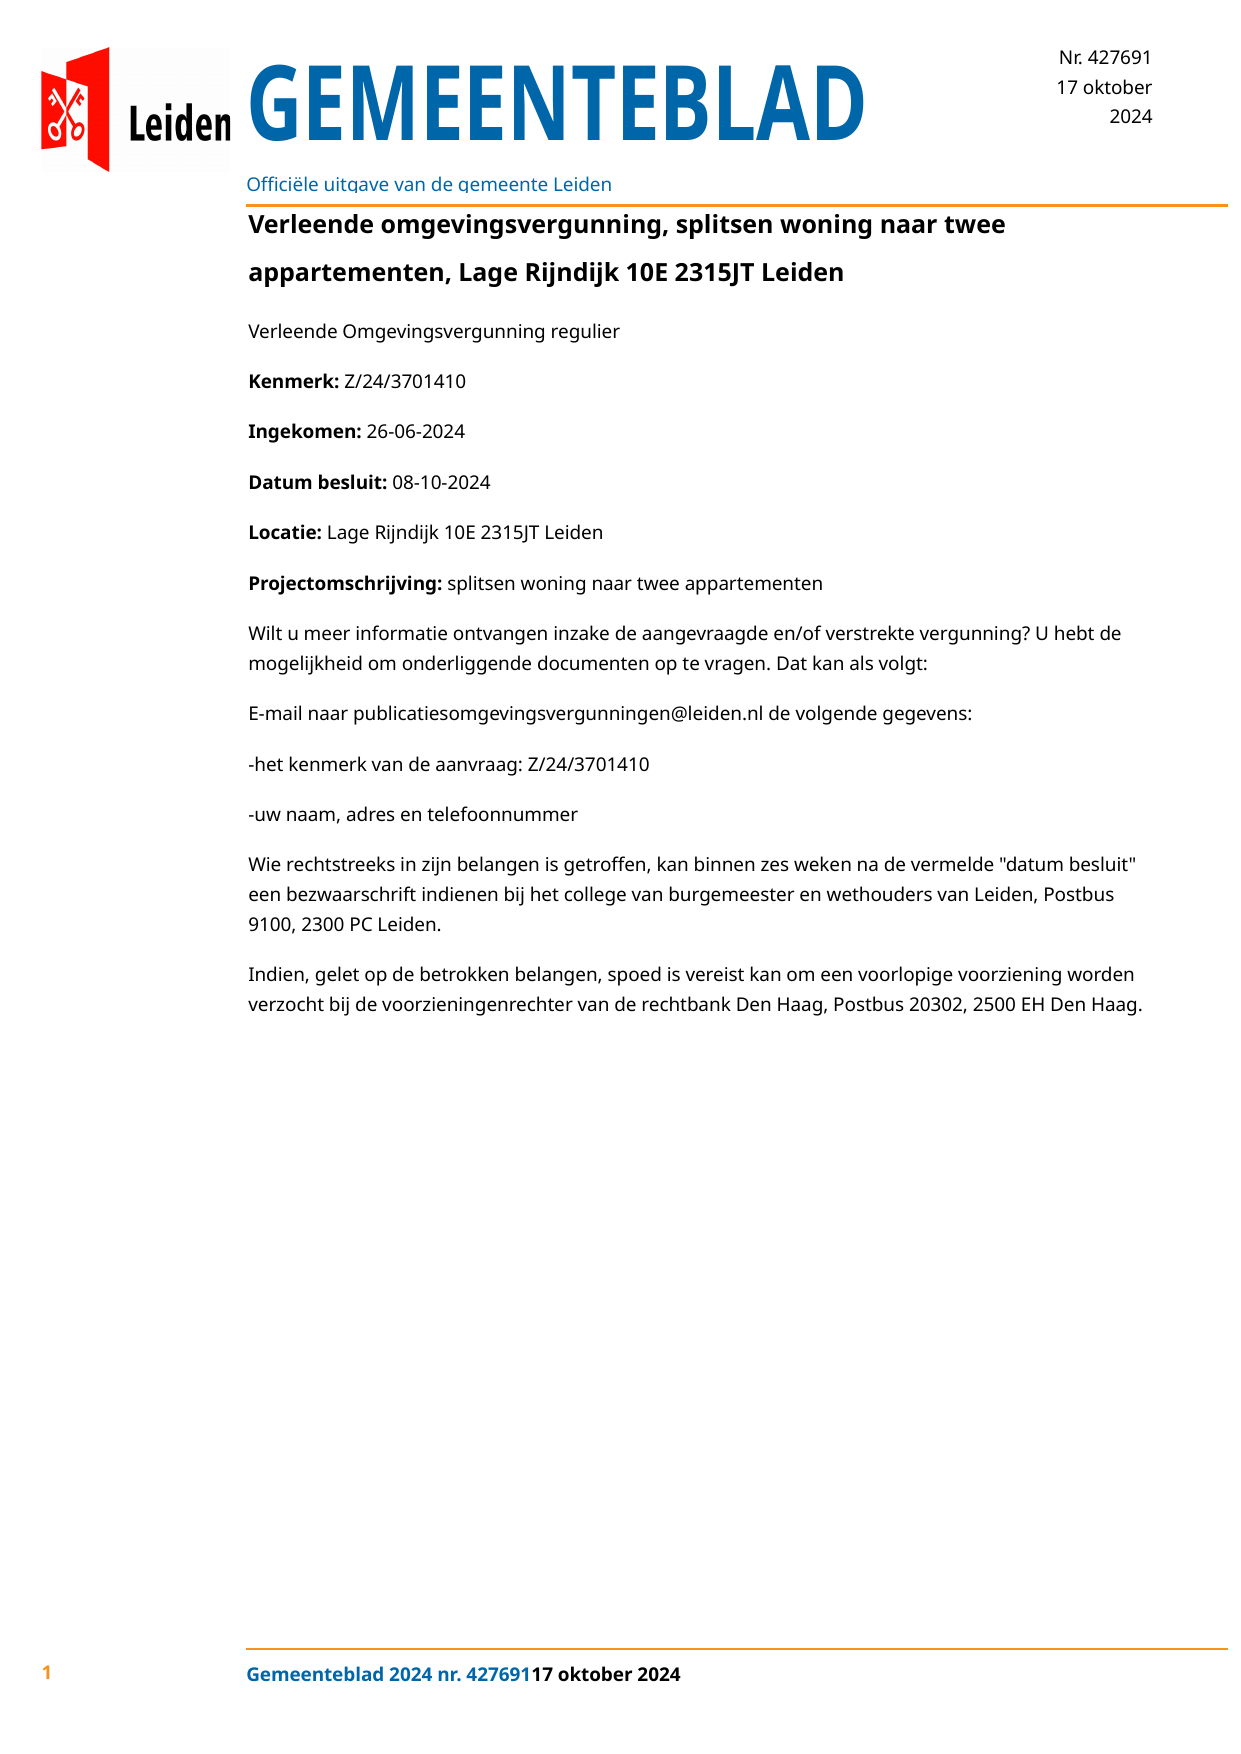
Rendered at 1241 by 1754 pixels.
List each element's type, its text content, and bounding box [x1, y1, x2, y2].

text Projectomschrijving: splitsen woning naar twee appartementen [248, 570, 1152, 596]
text Ingekomen: 26-06-2024 [248, 419, 1152, 444]
text Indien, gelet op de betrokken belangen, spoed is vereist kan om een voorlopige voorziening worden verzocht bij de voorzieningenrechter van de rechtbank Den Haag, Postbus 20302, 2500 EH Den Haag. [248, 961, 1152, 1017]
text -het kenmerk van de aanvraag: Z/24/3701410 [248, 751, 1152, 777]
text Wilt u meer informatie ontvangen inzake de aangevraagde en/of verstrekte vergunning? U hebt de mogelijkheid om onderliggende documenten op te vragen. Dat kan als volgt: [248, 620, 1152, 676]
text -uw naam, adres en telefoonnummer [248, 801, 1152, 827]
text Datum besluit: 08-10-2024 [248, 469, 1152, 495]
text Verleende Omgevingsvergunning regulier [248, 318, 1152, 344]
text Locatie: Lage Rijndijk 10E 2315JT Leiden [248, 519, 1152, 545]
text E-mail naar publicatiesomgevingsvergunningen@leiden.nl de volgende gegevens: [248, 700, 1152, 726]
text Verleende omgevingsvergunning, splitsen woning naar twee appartementen, Lage Rijndijk 10E 2315JT Leiden [248, 207, 1152, 288]
text Wie rechtstreeks in zijn belangen is getroffen, kan binnen zes weken na de vermelde "datum besluit" een bezwaarschrift indienen bij het college van burgemeester en wethouders van Leiden, Postbus 9100, 2300 PC Leiden. [248, 852, 1152, 937]
text Kenmerk: Z/24/3701410 [248, 368, 1152, 394]
picture [41, 47, 231, 172]
